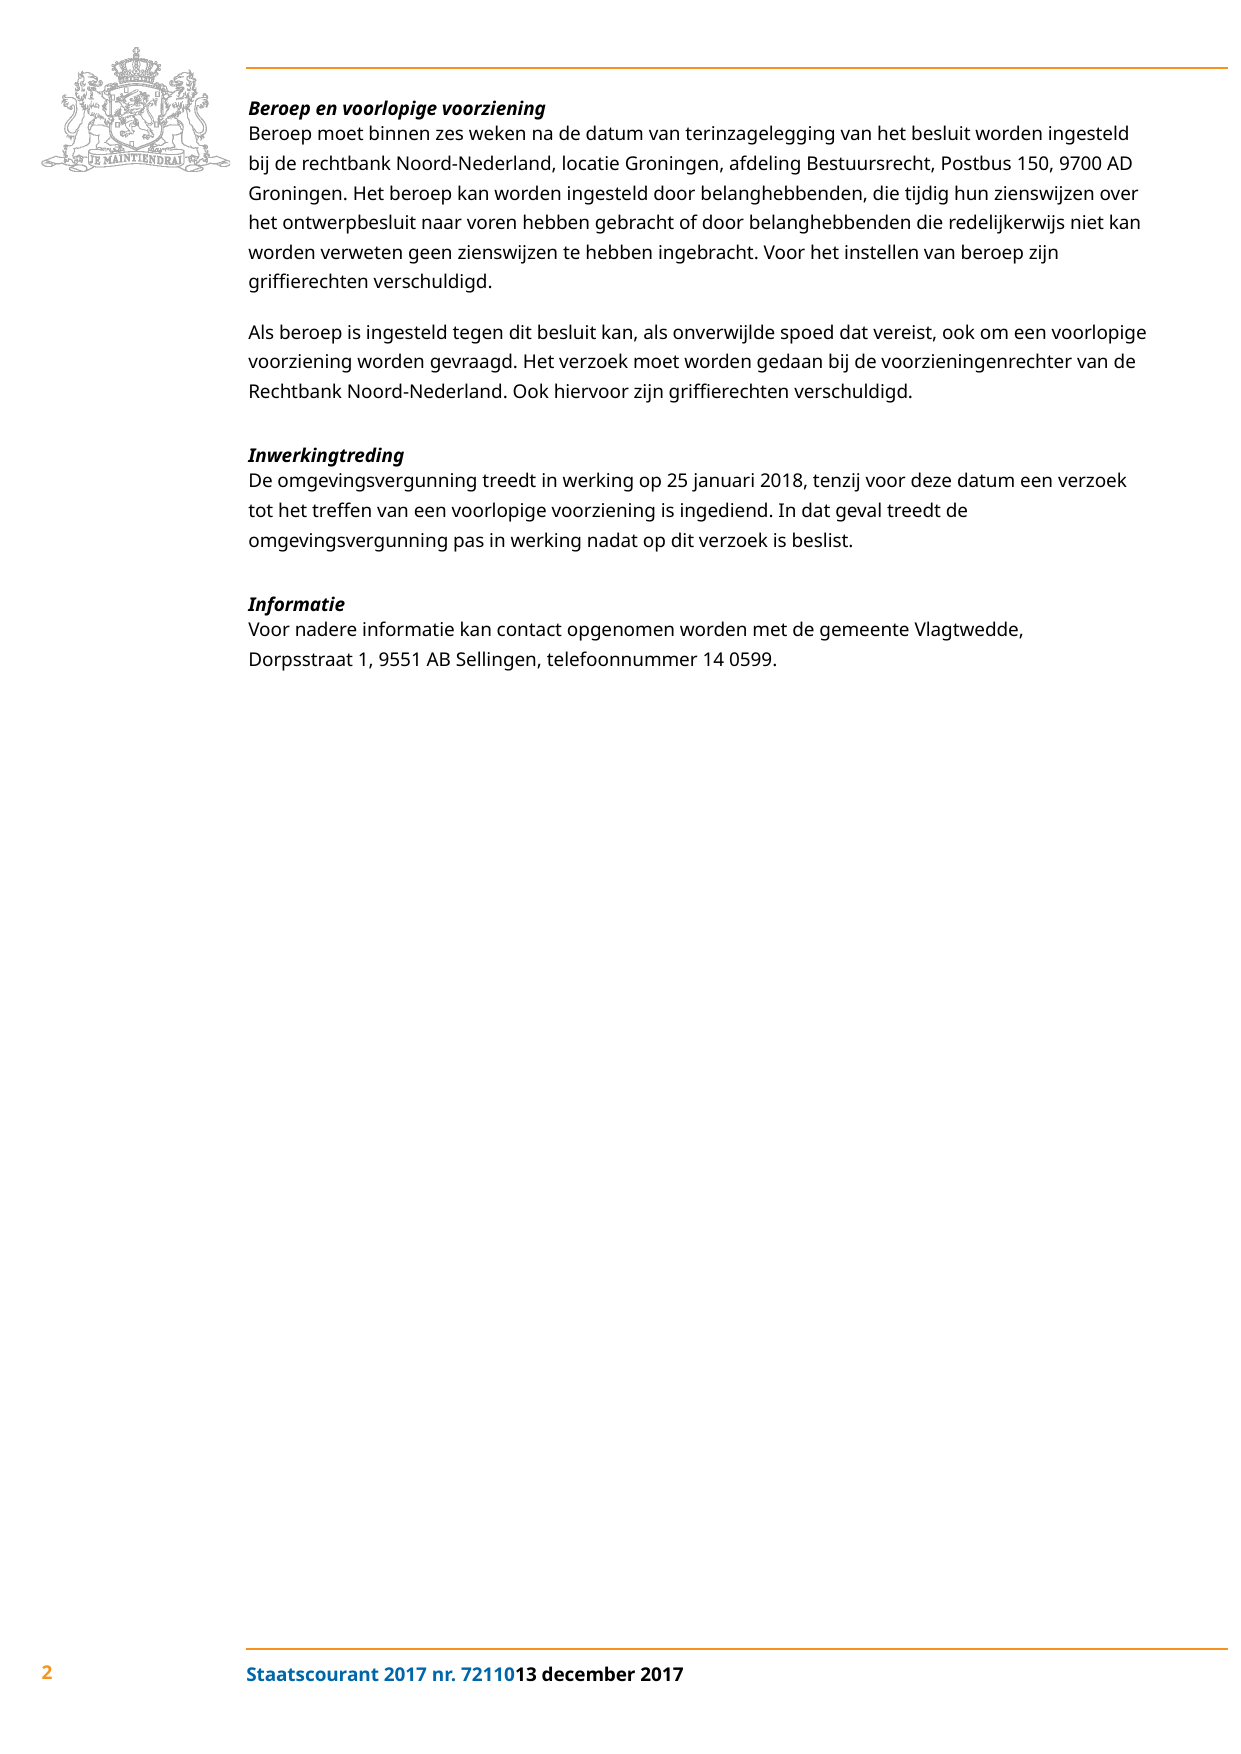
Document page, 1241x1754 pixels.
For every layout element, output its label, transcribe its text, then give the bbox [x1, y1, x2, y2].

text Beroep en voorlopige voorziening [248, 95, 1152, 121]
text Informatie [248, 591, 1152, 617]
text Als beroep is ingesteld tegen dit besluit kan, als onverwijlde spoed dat vereist, ook om een voorlopige voorziening worden gevraagd. Het verzoek moet worden gedaan bij de voorzieningenrechter van de Rechtbank Noord-Nederland. Ook hiervoor zijn griffierechten verschuldigd. [248, 319, 1152, 404]
text De omgevingsvergunning treedt in werking op 25 januari 2018, tenzij voor deze datum een verzoek tot het treffen van een voorlopige voorziening is ingediend. In dat geval treedt de omgevingsvergunning pas in werking nadat op dit verzoek is beslist. [248, 468, 1152, 553]
text Inwerkingtreding [248, 442, 1152, 468]
text Voor nadere informatie kan contact opgenomen worden met de gemeente Vlagtwedde, Dorpsstraat 1, 9551 AB Sellingen, telefoonnummer 14 0599. [248, 617, 1152, 672]
text Beroep moet binnen zes weken na de datum van terinzagelegging van het besluit worden ingesteld bij de rechtbank Noord-Nederland, locatie Groningen, afdeling Bestuursrecht, Postbus 150, 9700 AD Groningen. Het beroep kan worden ingesteld door belanghebbenden, die tijdig hun zienswijzen over het ontwerpbesluit naar voren hebben gebracht of door belanghebbenden die redelijkerwijs niet kan worden verweten geen zienswijzen te hebben ingebracht. Voor het instellen van beroep zijn griffierechten verschuldigd. [248, 121, 1152, 294]
picture [41, 47, 231, 172]
